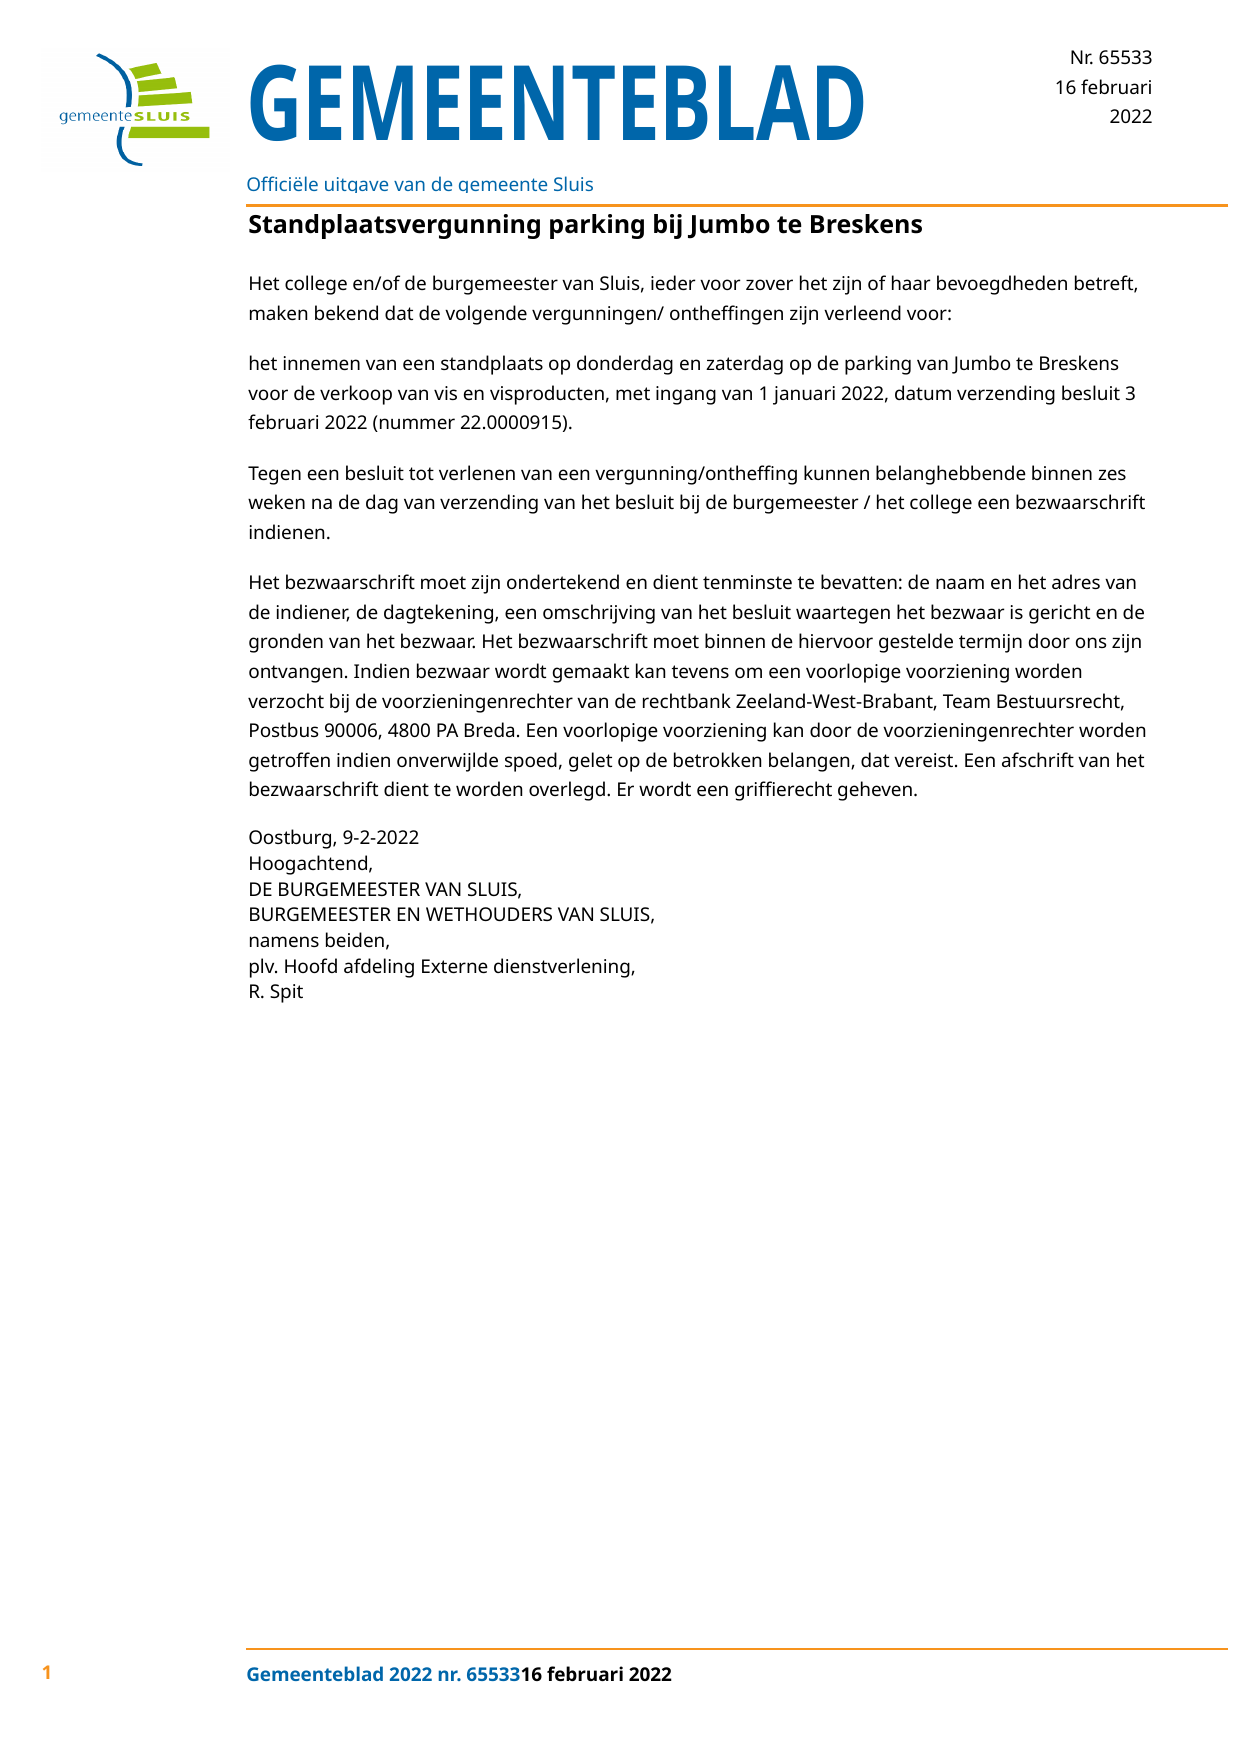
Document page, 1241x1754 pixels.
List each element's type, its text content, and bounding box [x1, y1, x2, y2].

picture [41, 47, 231, 172]
text Standplaatsvergunning parking bij Jumbo te Breskens [248, 207, 1152, 241]
text Hoogachtend, [248, 850, 1152, 876]
text Tegen een besluit tot verlenen van een vergunning/ontheffing kunnen belanghebbende binnen zes weken na de dag van verzending van het besluit bij de burgemeester / het college een bezwaarschrift indienen. [248, 460, 1152, 545]
text BURGEMEESTER EN WETHOUDERS VAN SLUIS, [248, 902, 1152, 927]
text Oostburg, 9-2-2022 [248, 824, 1152, 850]
text het innemen van een standplaats op donderdag en zaterdag op de parking van Jumbo te Breskens voor de verkoop van vis en visproducten, met ingang van 1 januari 2022, datum verzending besluit 3 februari 2022 (nummer 22.0000915). [248, 350, 1152, 435]
text namens beiden, [248, 927, 1152, 953]
text DE BURGEMEESTER VAN SLUIS, [248, 876, 1152, 902]
text R. Spit [248, 979, 1152, 1004]
text Het college en/of de burgemeester van Sluis, ieder voor zover het zijn of haar bevoegdheden betreft, maken bekend dat de volgende vergunningen/ ontheffingen zijn verleend voor: [248, 270, 1152, 326]
text Het bezwaarschrift moet zijn ondertekend en dient tenminste te bevatten: de naam en het adres van de indiener, de dagtekening, een omschrijving van het besluit waartegen het bezwaar is gericht en de gronden van het bezwaar. Het bezwaarschrift moet binnen de hiervoor gestelde termijn door ons zijn ontvangen. Indien bezwaar wordt gemaakt kan tevens om een voorlopige voorziening worden verzocht bij de voorzieningenrechter van de rechtbank Zeeland-West-Brabant, Team Bestuursrecht, Postbus 90006, 4800 PA Breda. Een voorlopige voorziening kan door de voorzieningenrechter worden getroffen indien onverwijlde spoed, gelet op de betrokken belangen, dat vereist. Een afschrift van het bezwaarschrift dient te worden overlegd. Er wordt een griffierecht geheven. [248, 569, 1152, 802]
text plv. Hoofd afdeling Externe dienstverlening, [248, 953, 1152, 979]
